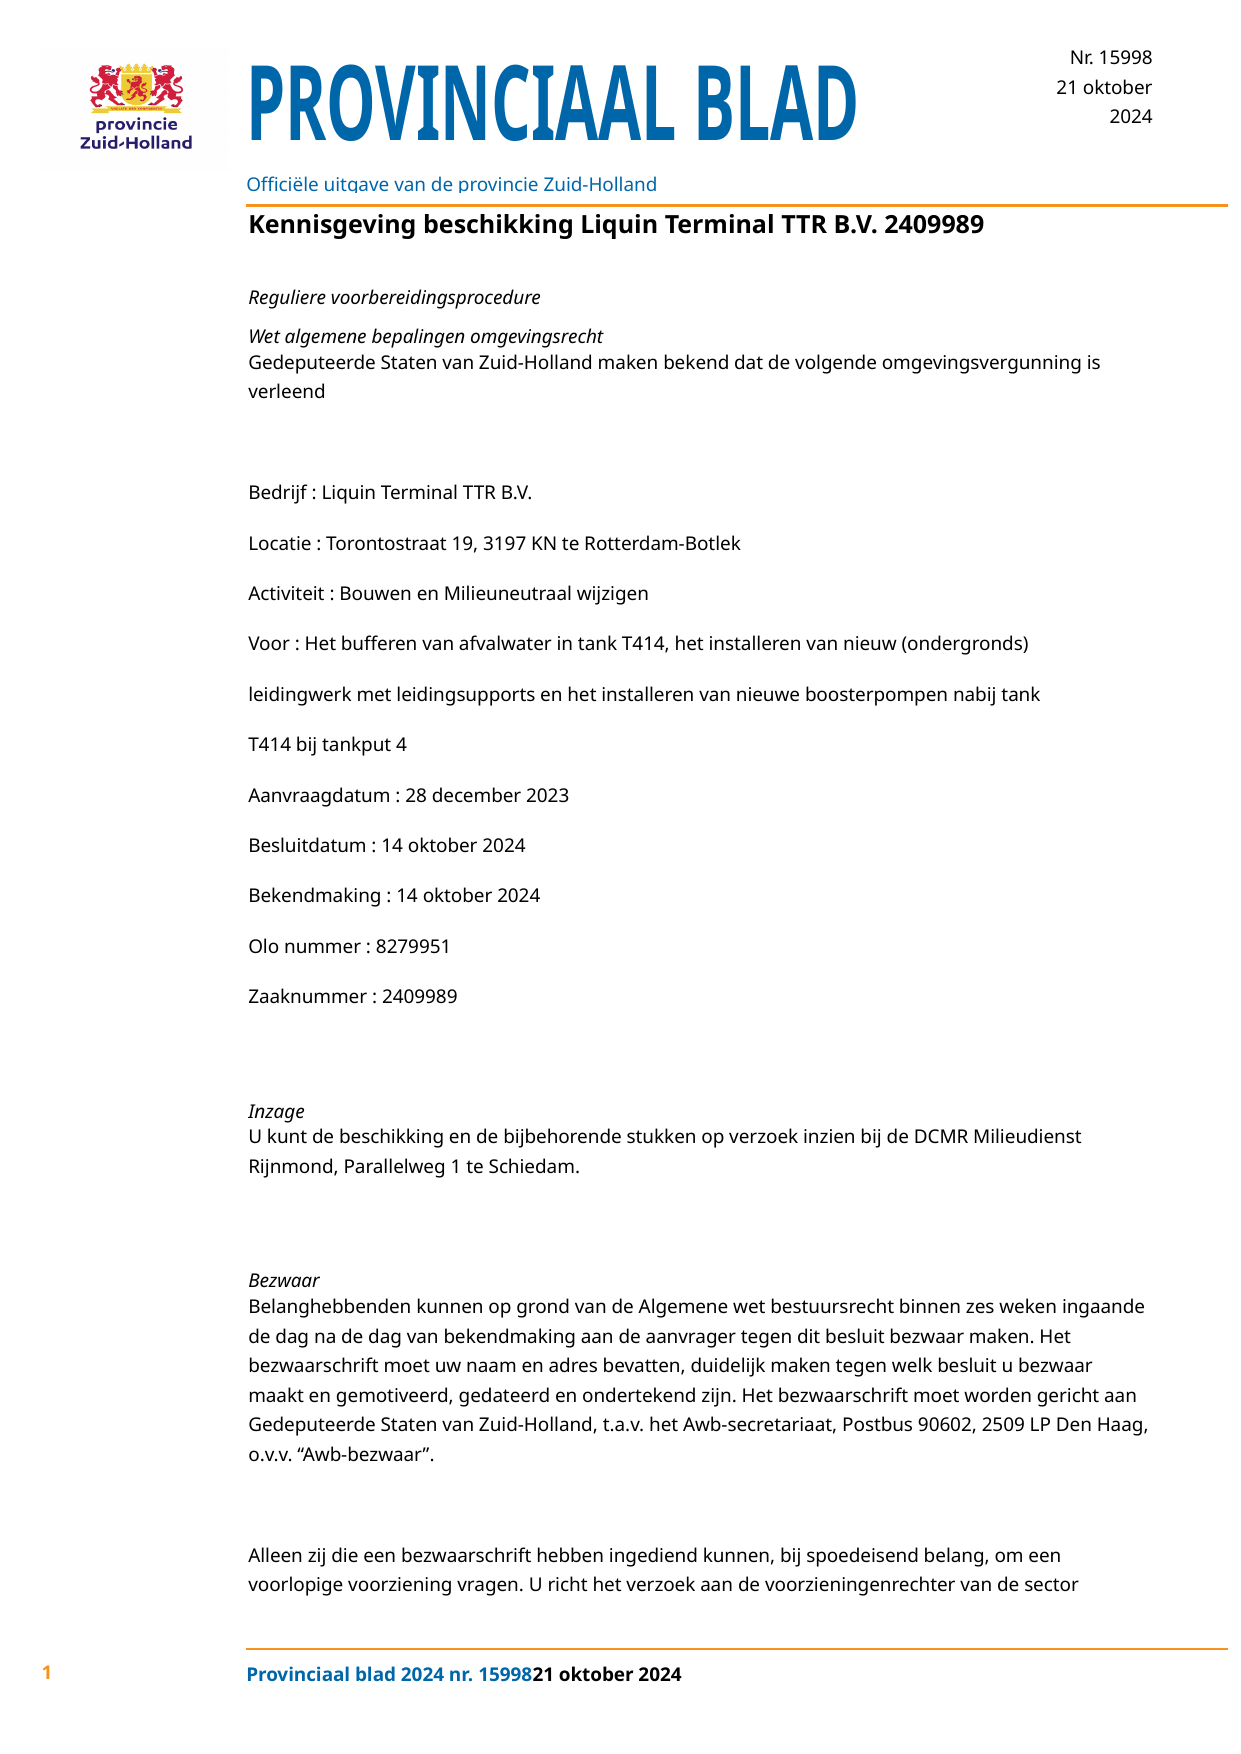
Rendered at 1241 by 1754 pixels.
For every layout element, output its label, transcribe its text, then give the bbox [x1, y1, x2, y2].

text leidingwerk met leidingsupports en het installeren van nieuwe boosterpompen nabij tank [248, 681, 1152, 707]
text Aanvraagdatum : 28 december 2023 [248, 782, 1152, 807]
text Kennisgeving beschikking Liquin Terminal TTR B.V. 2409989 [248, 207, 1152, 241]
text Wet algemene bepalingen omgevingsrecht [248, 323, 1152, 349]
picture [41, 47, 231, 172]
text T414 bij tankput 4 [248, 731, 1152, 757]
text Voor : Het bufferen van afvalwater in tank T414, het installeren van nieuw (ondergronds) [248, 631, 1152, 656]
text Olo nummer : 8279951 [248, 933, 1152, 959]
text Reguliere voorbereidingsprocedure [248, 284, 1152, 309]
text U kunt de beschikking en de bijbehorende stukken op verzoek inzien bij de DCMR Milieudienst Rijnmond, Parallelweg 1 te Schiedam. [248, 1123, 1152, 1179]
text Alleen zij die een bezwaarschrift hebben ingediend kunnen, bij spoedeisend belang, om een voorlopige voorziening vragen. U richt het verzoek aan de voorzieningenrechter van de sector [248, 1542, 1152, 1597]
text Belanghebbenden kunnen op grond van de Algemene wet bestuursrecht binnen zes weken ingaande de dag na de dag van bekendmaking aan de aanvrager tegen dit besluit bezwaar maken. Het bezwaarschrift moet uw naam en adres bevatten, duidelijk maken tegen welk besluit u bezwaar maakt en gemotiveerd, gedateerd en ondertekend zijn. Het bezwaarschrift moet worden gericht aan Gedeputeerde Staten van Zuid-Holland, t.a.v. het Awb-secretariaat, Postbus 90602, 2509 LP Den Haag, o.v.v. “Awb-bezwaar”. [248, 1293, 1152, 1467]
text Bedrijf : Liquin Terminal TTR B.V. [248, 479, 1152, 505]
text Inzage [248, 1098, 1152, 1123]
text Activiteit : Bouwen en Milieuneutraal wijzigen [248, 580, 1152, 606]
text Bezwaar [248, 1267, 1152, 1293]
text Zaaknummer : 2409989 [248, 983, 1152, 1009]
text Besluitdatum : 14 oktober 2024 [248, 832, 1152, 858]
text Bekendmaking : 14 oktober 2024 [248, 883, 1152, 908]
text Gedeputeerde Staten van Zuid-Holland maken bekend dat de volgende omgevingsvergunning is verleend [248, 349, 1152, 404]
text Locatie : Torontostraat 19, 3197 KN te Rotterdam-Botlek [248, 530, 1152, 555]
